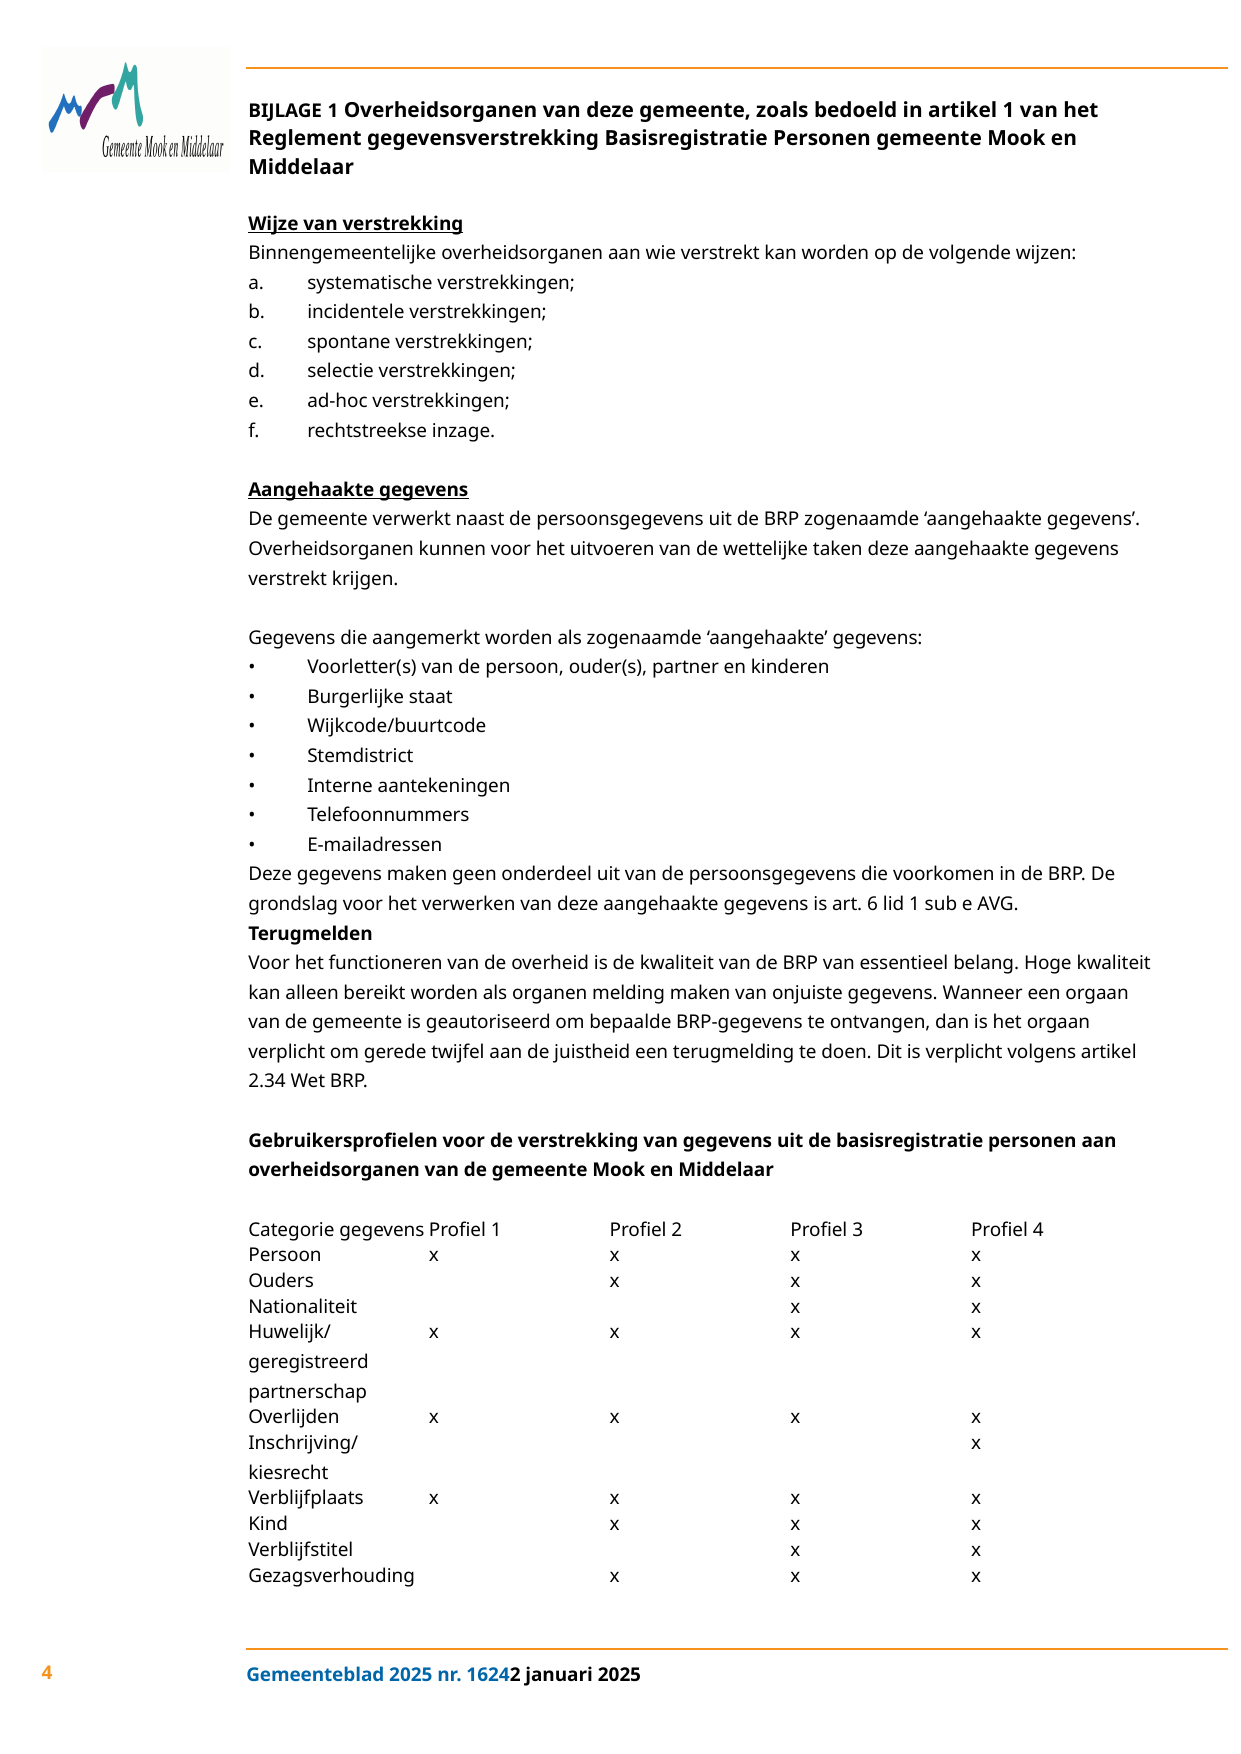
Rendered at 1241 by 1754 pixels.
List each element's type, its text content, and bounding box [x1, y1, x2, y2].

table_cell Kind [248, 1510, 429, 1536]
text Deze gegevens maken geen onderdeel uit van de persoonsgegevens die voorkomen in de BRP. De grondslag voor het verwerken van deze aangehaakte gegevens is art. 6 lid 1 sub e AVG. [248, 861, 1152, 916]
table_cell x [790, 1404, 971, 1429]
table_cell x [429, 1404, 609, 1429]
table_cell x [790, 1293, 971, 1319]
table_cell [429, 1536, 609, 1562]
list Stemdistrict [248, 742, 1152, 768]
text BIJLAGE 1 Overheidsorganen van deze gemeente, zoals bedoeld in artikel 1 van het Reglement gegevensverstrekking Basisregistratie Personen gemeente Mook en Middelaar [248, 95, 1152, 180]
list Burgerlijke staat [248, 683, 1152, 709]
list selectie verstrekkingen; [248, 358, 1152, 383]
list incidentele verstrekkingen; [248, 298, 1152, 324]
table_cell x [609, 1485, 790, 1510]
table_cell Overlijden [248, 1404, 429, 1429]
table_header Profiel 2 [609, 1216, 790, 1241]
table_cell [429, 1562, 609, 1587]
table_cell x [971, 1404, 1152, 1429]
list Wijkcode/buurtcode [248, 713, 1152, 738]
table_cell x [971, 1241, 1152, 1267]
table_cell x [609, 1267, 790, 1293]
table_cell x [609, 1562, 790, 1587]
table_cell Persoon [248, 1241, 429, 1267]
table_cell x [609, 1404, 790, 1429]
table_cell x [971, 1319, 1152, 1403]
table_cell x [971, 1485, 1152, 1510]
table_cell x [971, 1293, 1152, 1319]
table_cell x [790, 1485, 971, 1510]
text Terugmelden [248, 920, 1152, 946]
table_cell Verblijfstitel [248, 1536, 429, 1562]
table_cell x [429, 1241, 609, 1267]
table_cell Verblijfplaats [248, 1485, 429, 1510]
picture [41, 47, 231, 172]
table_cell [609, 1293, 790, 1319]
table_cell [609, 1536, 790, 1562]
text Wijze van verstrekking [248, 210, 1152, 236]
table_cell x [790, 1510, 971, 1536]
table_cell [609, 1429, 790, 1484]
table_header Profiel 3 [790, 1216, 971, 1241]
table_header Profiel 4 [971, 1216, 1152, 1241]
table_cell x [609, 1510, 790, 1536]
text Overheidsorganen kunnen voor het uitvoeren van de wettelijke taken deze aangehaakte gegevens verstrekt krijgen. [248, 535, 1152, 591]
table_cell Nationaliteit [248, 1293, 429, 1319]
list ad-hoc verstrekkingen; [248, 387, 1152, 413]
table_header Categorie gegevens [248, 1216, 429, 1241]
list systematische verstrekkingen; [248, 269, 1152, 295]
text Binnengemeentelijke overheidsorganen aan wie verstrekt kan worden op de volgende wijzen: [248, 239, 1152, 265]
table_cell x [609, 1241, 790, 1267]
list Voorletter(s) van de persoon, ouder(s), partner en kinderen [248, 653, 1152, 679]
list Telefoonnummers [248, 801, 1152, 827]
table_cell [790, 1429, 971, 1484]
table_cell Inschrijving/kiesrecht [248, 1429, 429, 1484]
text Voor het functioneren van de overheid is de kwaliteit van de BRP van essentieel belang. Hoge kwaliteit kan alleen bereikt worden als organen melding maken van onjuiste gegevens. Wanneer een orgaan van de gemeente is geautoriseerd om bepaalde BRP-gegevens te ontvangen, dan is het orgaan verplicht om gerede twijfel aan de juistheid een terugmelding te doen. Dit is verplicht volgens artikel 2.34 Wet BRP. [248, 949, 1152, 1093]
table_cell Huwelijk/geregistreerd partnerschap [248, 1319, 429, 1403]
text Gebruikersprofielen voor de verstrekking van gegevens uit de basisregistratie personen aan overheidsorganen van de gemeente Mook en Middelaar [248, 1127, 1152, 1182]
list rechtstreekse inzage. [248, 417, 1152, 443]
table_cell x [429, 1485, 609, 1510]
table_cell [429, 1293, 609, 1319]
table_cell x [790, 1267, 971, 1293]
table_cell Ouders [248, 1267, 429, 1293]
table_cell Gezagsverhouding [248, 1562, 429, 1587]
table_cell [429, 1429, 609, 1484]
table_cell x [971, 1536, 1152, 1562]
table_cell x [790, 1319, 971, 1403]
table_cell x [790, 1536, 971, 1562]
table_cell x [971, 1510, 1152, 1536]
list E-mailadressen [248, 831, 1152, 857]
table_cell [429, 1267, 609, 1293]
table_header Profiel 1 [429, 1216, 609, 1241]
table_cell x [790, 1562, 971, 1587]
list Interne aantekeningen [248, 772, 1152, 798]
table_cell x [971, 1429, 1152, 1484]
table_cell [429, 1510, 609, 1536]
text Gegevens die aangemerkt worden als zogenaamde ‘aangehaakte’ gegevens: [248, 624, 1152, 650]
table_cell x [429, 1319, 609, 1403]
table_cell x [790, 1241, 971, 1267]
table_cell x [971, 1267, 1152, 1293]
table_cell x [609, 1319, 790, 1403]
text De gemeente verwerkt naast de persoonsgegevens uit de BRP zogenaamde ‘aangehaakte gegevens’. [248, 506, 1152, 531]
text Aangehaakte gegevens [248, 476, 1152, 502]
list spontane verstrekkingen; [248, 328, 1152, 354]
table_cell x [971, 1562, 1152, 1587]
